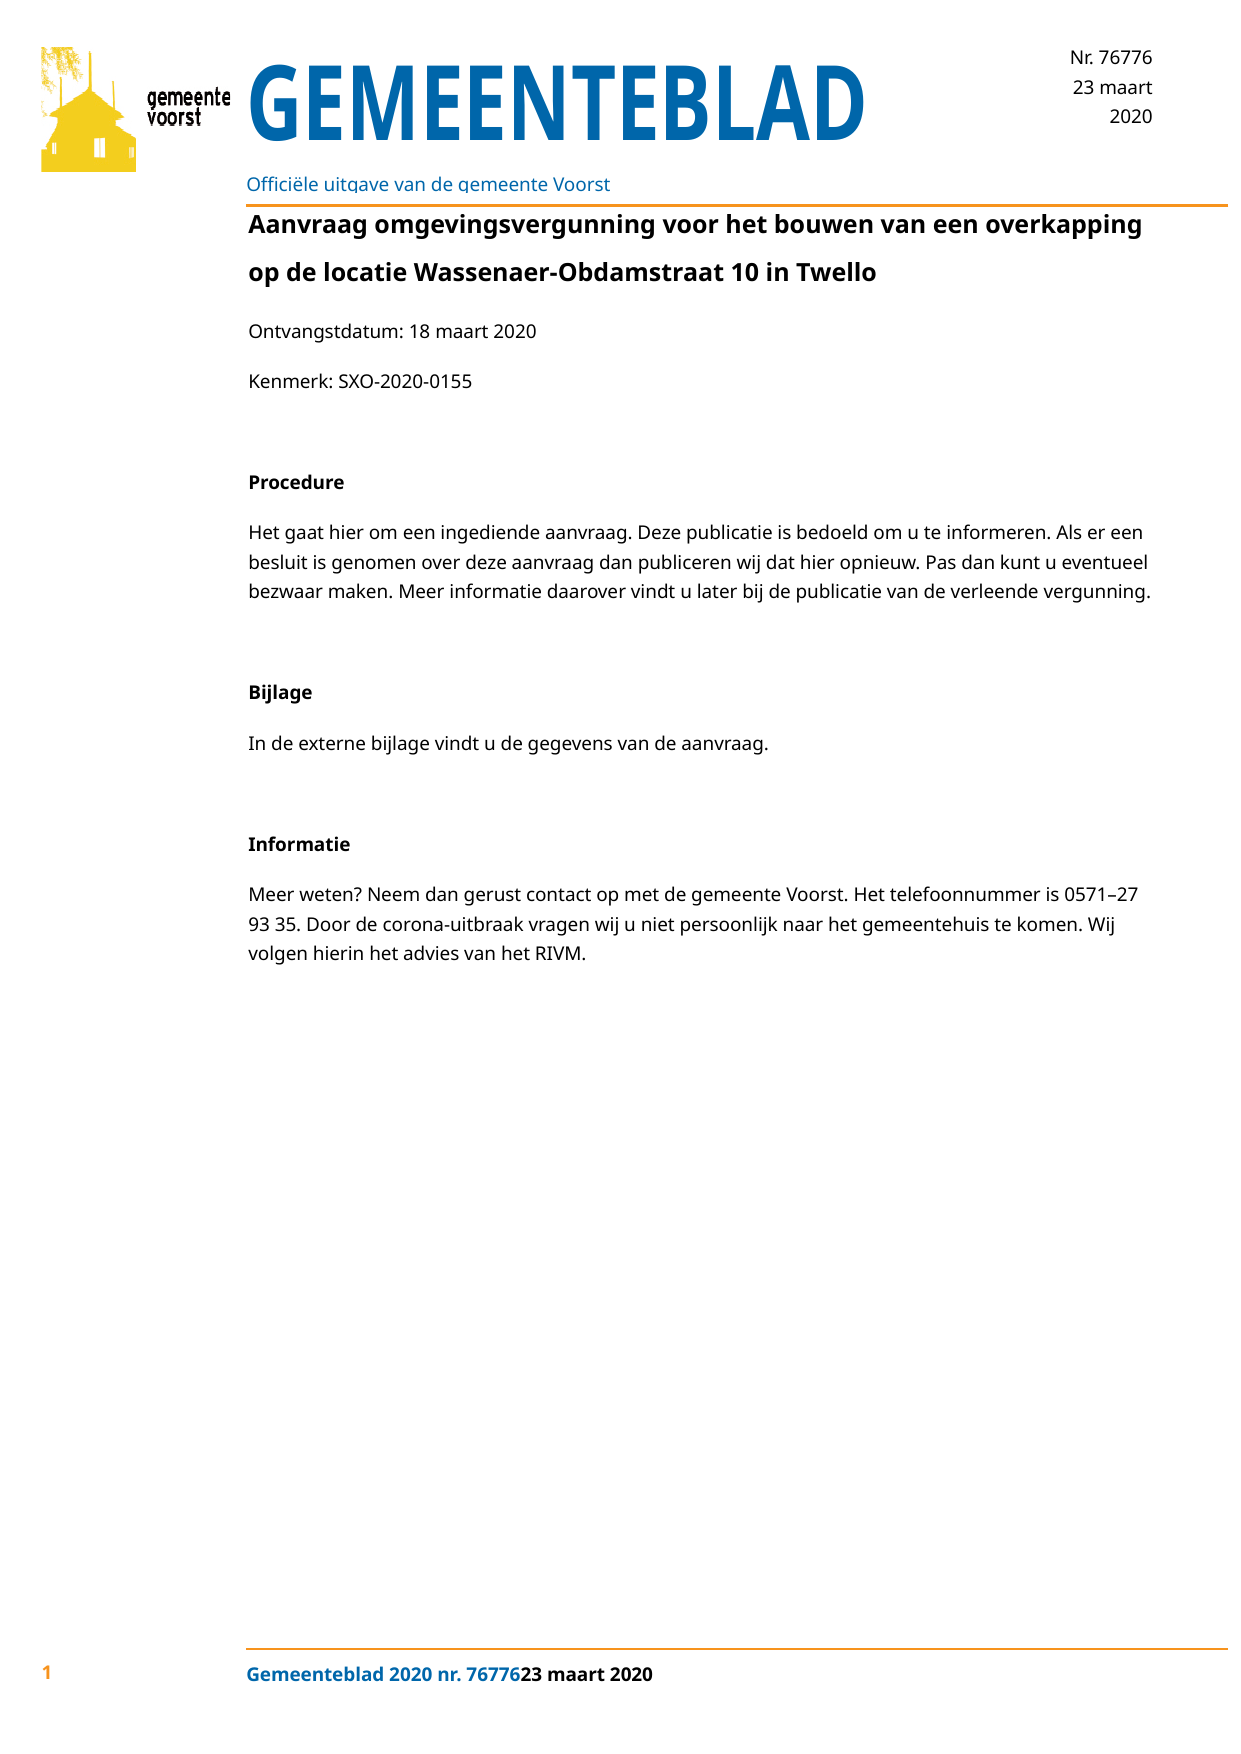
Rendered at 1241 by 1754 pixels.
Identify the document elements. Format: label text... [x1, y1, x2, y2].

text Aanvraag omgevingsvergunning voor het bouwen van een overkapping op de locatie Wassenaer-Obdamstraat 10 in Twello [248, 207, 1152, 288]
text Ontvangstdatum: 18 maart 2020 [248, 318, 1152, 344]
text Het gaat hier om een ingediende aanvraag. Deze publicatie is bedoeld om u te informeren. Als er een besluit is genomen over deze aanvraag dan publiceren wij dat hier opnieuw. Pas dan kunt u eventueel bezwaar maken. Meer informatie daarover vindt u later bij de publicatie van de verleende vergunning. [248, 519, 1152, 604]
text Informatie [248, 831, 1152, 857]
text Meer weten? Neem dan gerust contact op met de gemeente Voorst. Het telefoonnummer is 0571–27 93 35. Door de corona-uitbraak vragen wij u niet persoonlijk naar het gemeentehuis te komen. Wij volgen hierin het advies van het RIVM. [248, 881, 1152, 966]
text Bijlage [248, 679, 1152, 705]
text Procedure [248, 469, 1152, 495]
text In de externe bijlage vindt u de gegevens van de aanvraag. [248, 730, 1152, 756]
picture [41, 47, 231, 172]
text Kenmerk: SXO-2020-0155 [248, 368, 1152, 394]
